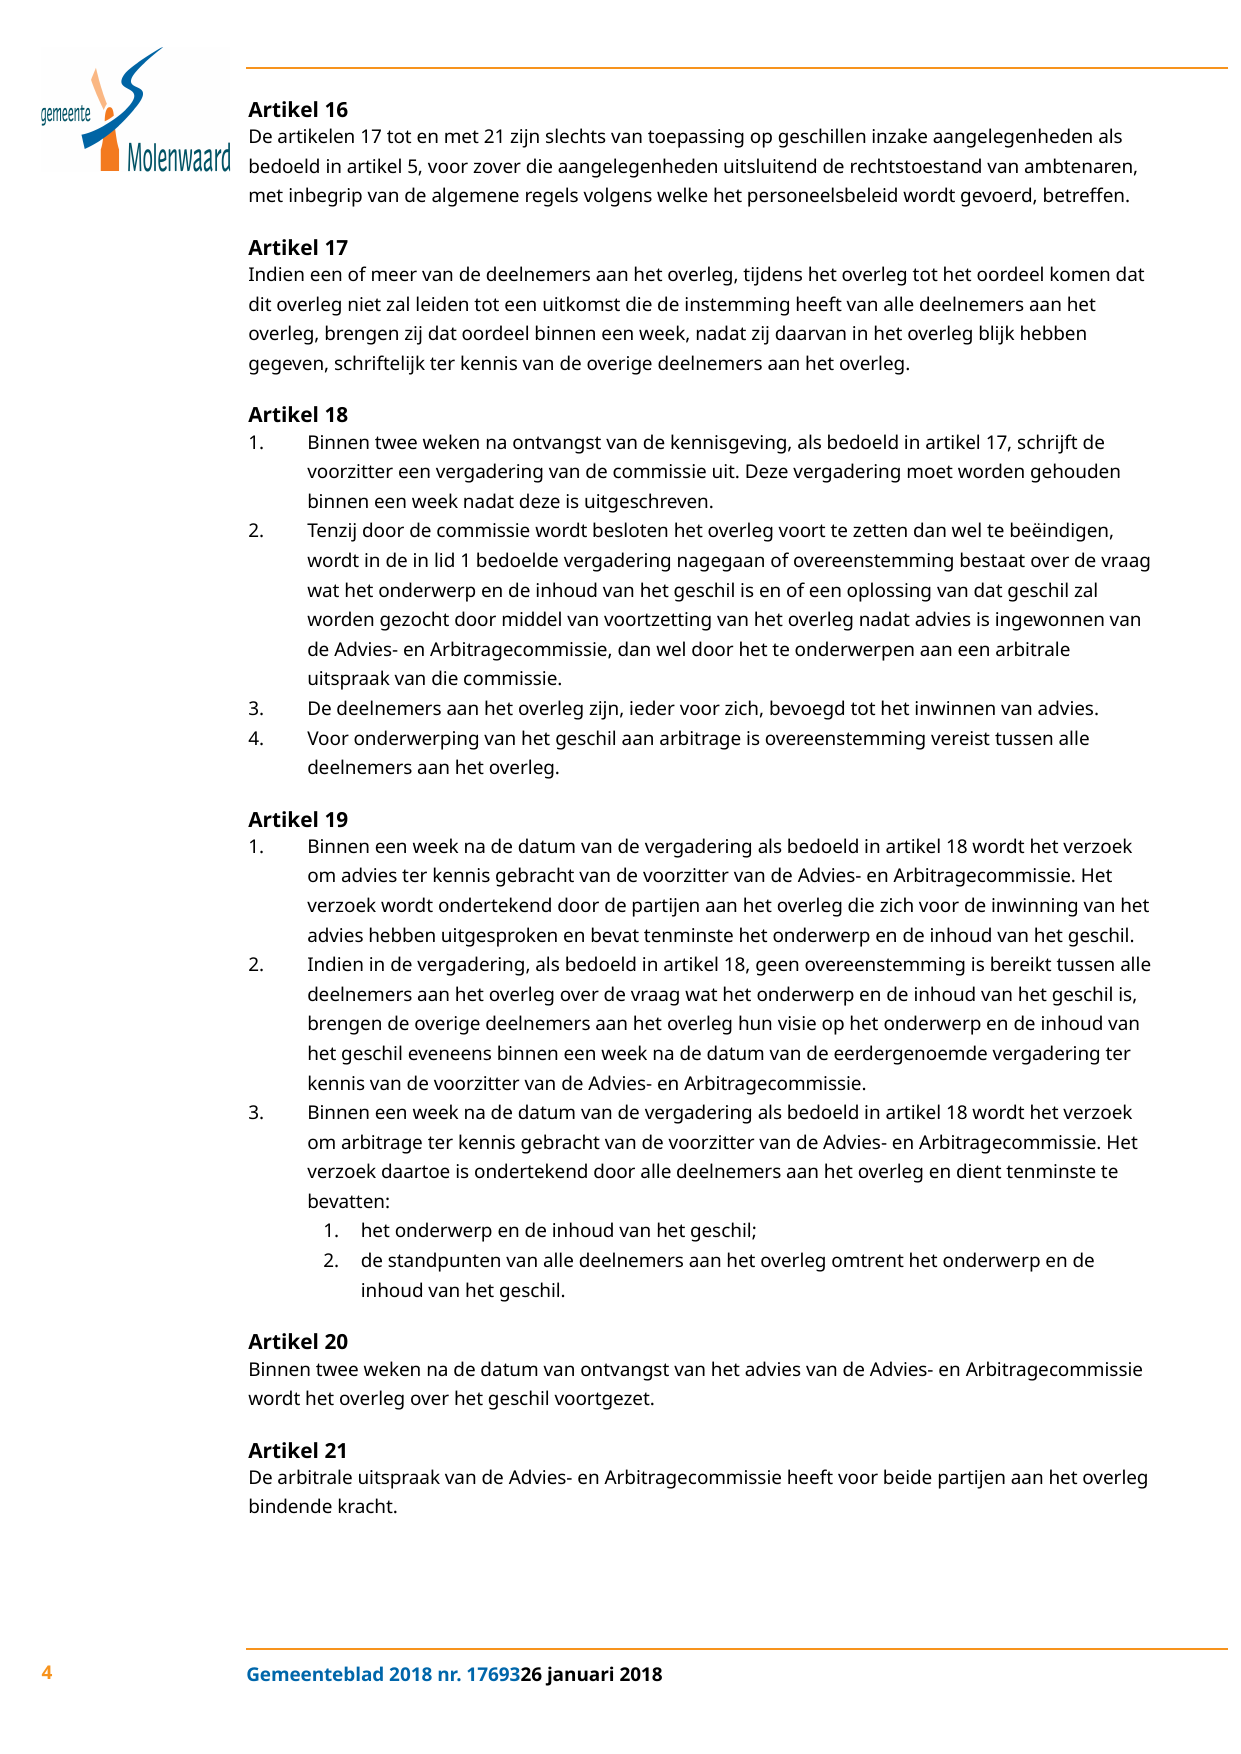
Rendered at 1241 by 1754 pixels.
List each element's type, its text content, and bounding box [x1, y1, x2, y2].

text De arbitrale uitspraak van de Advies- en Arbitragecommissie heeft voor beide partijen aan het overleg bindende kracht. [248, 1464, 1152, 1519]
list De deelnemers aan het overleg zijn, ieder voor zich, bevoegd tot het inwinnen van advies. [248, 695, 1152, 721]
text Binnen twee weken na de datum van ontvangst van het advies van de Advies- en Arbitragecommissie wordt het overleg over het geschil voortgezet. [248, 1356, 1152, 1411]
list Binnen een week na de datum van de vergadering als bedoeld in artikel 18 wordt het verzoek om advies ter kennis gebracht van de voorzitter van de Advies- en Arbitragecommissie. Het verzoek wordt ondertekend door de partijen aan het overleg die zich voor de inwinning van het advies hebben uitgesproken en bevat tenminste het onderwerp en de inhoud van het geschil. [248, 833, 1152, 948]
list het onderwerp en de inhoud van het geschil; [323, 1218, 1152, 1243]
list Tenzij door de commissie wordt besloten het overleg voort te zetten dan wel te beëindigen, wordt in de in lid 1 bedoelde vergadering nagegaan of overeenstemming bestaat over de vraag wat het onderwerp en de inhoud van het geschil is en of een oplossing van dat geschil zal worden gezocht door middel van voortzetting van het overleg nadat advies is ingewonnen van de Advies- en Arbitragecommissie, dan wel door het te onderwerpen aan een arbitrale uitspraak van die commissie. [248, 518, 1152, 691]
text Artikel 21 [248, 1436, 1152, 1464]
text Artikel 16 [248, 95, 1152, 123]
text Artikel 20 [248, 1327, 1152, 1356]
text Artikel 19 [248, 805, 1152, 833]
text Artikel 18 [248, 400, 1152, 429]
list de standpunten van alle deelnemers aan het overleg omtrent het onderwerp en de inhoud van het geschil. [323, 1247, 1152, 1303]
text Artikel 17 [248, 233, 1152, 261]
list Binnen een week na de datum van de vergadering als bedoeld in artikel 18 wordt het verzoek om arbitrage ter kennis gebracht van de voorzitter van de Advies- en Arbitragecommissie. Het verzoek daartoe is ondertekend door alle deelnemers aan het overleg en dient tenminste te bevatten: [248, 1099, 1152, 1214]
text Indien een of meer van de deelnemers aan het overleg, tijdens het overleg tot het oordeel komen dat dit overleg niet zal leiden tot een uitkomst die de instemming heeft van alle deelnemers aan het overleg, brengen zij dat oordeel binnen een week, nadat zij daarvan in het overleg blijk hebben gegeven, schriftelijk ter kennis van de overige deelnemers aan het overleg. [248, 261, 1152, 376]
text De artikelen 17 tot en met 21 zijn slechts van toepassing op geschillen inzake aangelegenheden als bedoeld in artikel 5, voor zover die aangelegenheden uitsluitend de rechtstoestand van ambtenaren, met inbegrip van de algemene regels volgens welke het personeelsbeleid wordt gevoerd, betreffen. [248, 123, 1152, 208]
picture [41, 47, 231, 172]
list Binnen twee weken na ontvangst van de kennisgeving, als bedoeld in artikel 17, schrijft de voorzitter een vergadering van de commissie uit. Deze vergadering moet worden gehouden binnen een week nadat deze is uitgeschreven. [248, 429, 1152, 514]
list Voor onderwerping van het geschil aan arbitrage is overeenstemming vereist tussen alle deelnemers aan het overleg. [248, 725, 1152, 780]
list Indien in de vergadering, als bedoeld in artikel 18, geen overeenstemming is bereikt tussen alle deelnemers aan het overleg over de vraag wat het onderwerp en de inhoud van het geschil is, brengen de overige deelnemers aan het overleg hun visie op het onderwerp en de inhoud van het geschil eveneens binnen een week na de datum van de eerdergenoemde vergadering ter kennis van de voorzitter van de Advies- en Arbitragecommissie. [248, 951, 1152, 1096]
